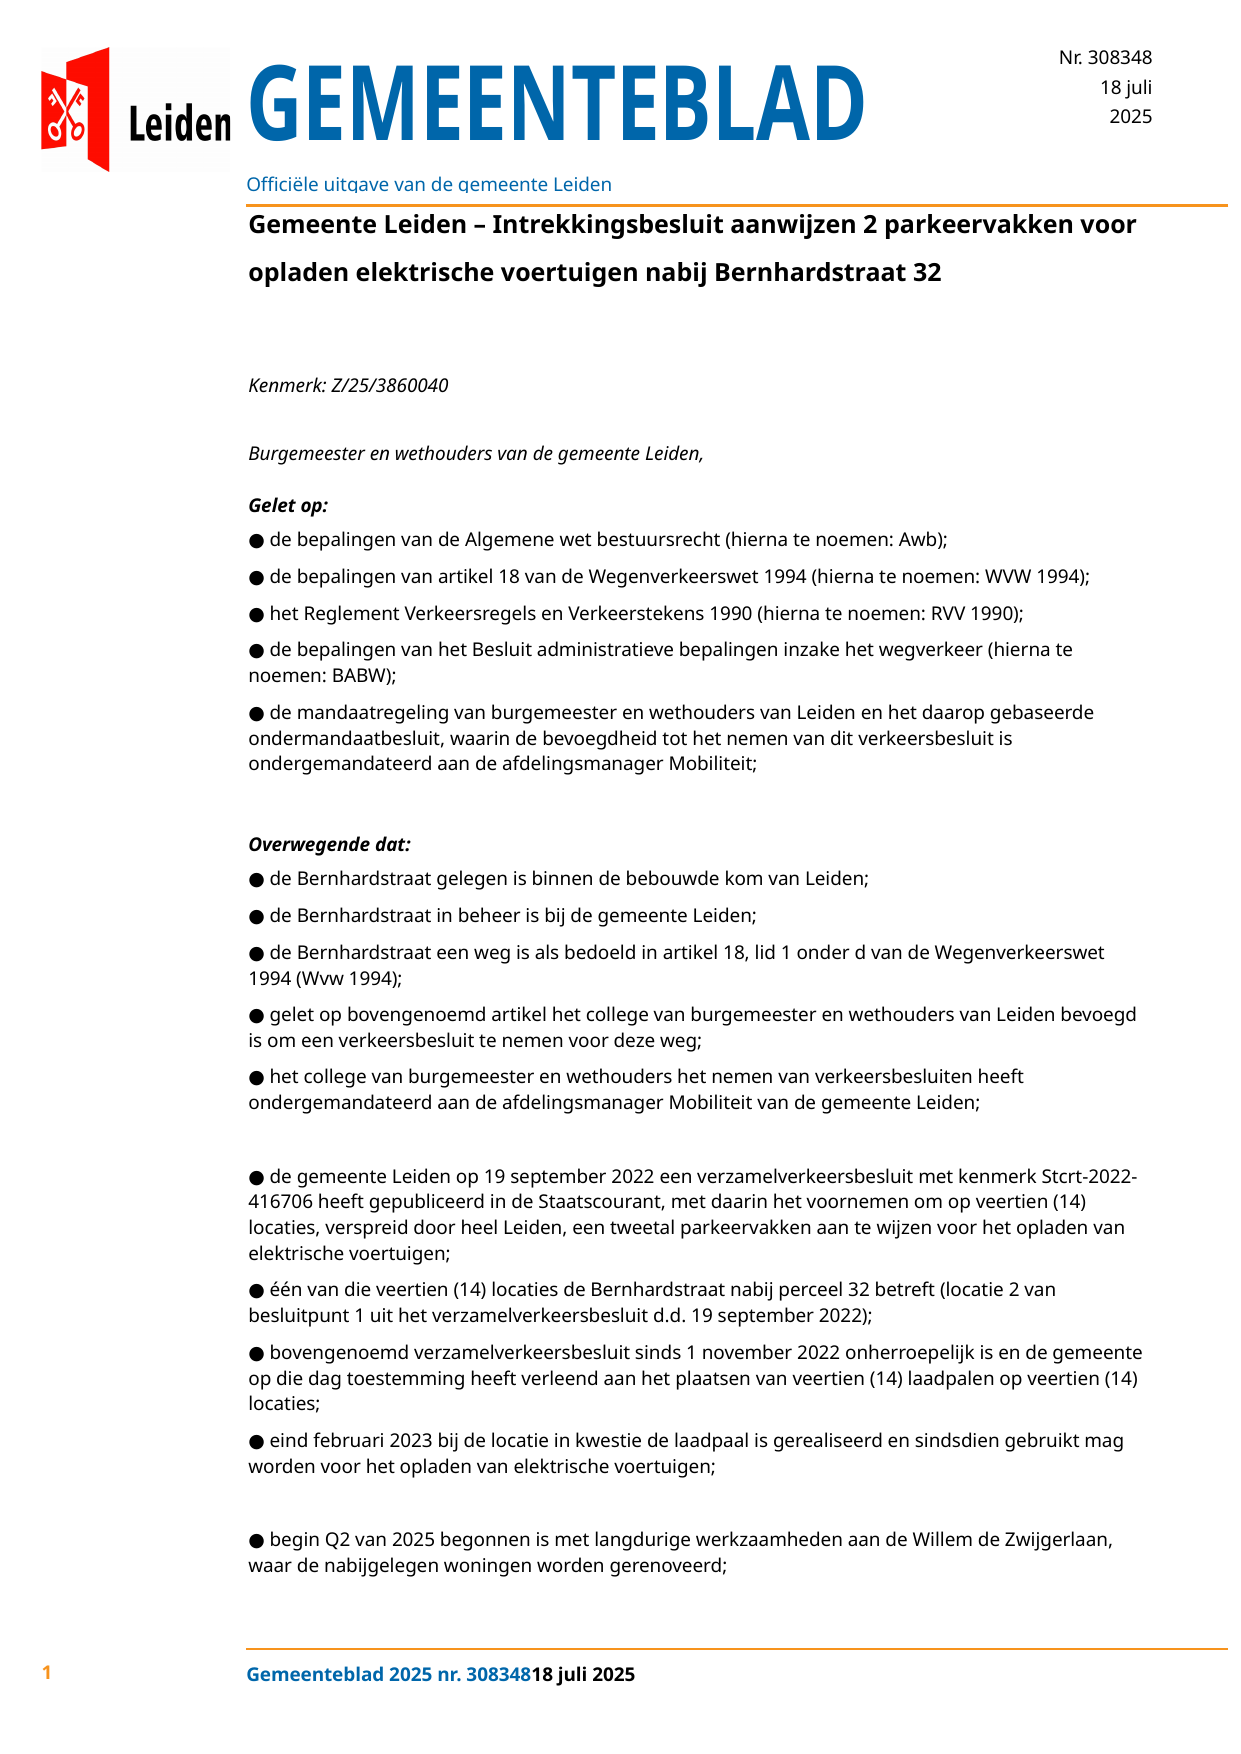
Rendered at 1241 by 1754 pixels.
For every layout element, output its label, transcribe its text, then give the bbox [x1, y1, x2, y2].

text ● het Reglement Verkeersregels en Verkeerstekens 1990 (hierna te noemen: RVV 1990); [248, 600, 1152, 626]
text ● de Bernhardstraat gelegen is binnen de bebouwde kom van Leiden; [248, 866, 1152, 891]
text ● de mandaatregeling van burgemeester en wethouders van Leiden en het daarop gebaseerde ondermandaatbesluit, waarin de bevoegdheid tot het nemen van dit verkeersbesluit is ondergemandateerd aan de afdelingsmanager Mobiliteit; [248, 699, 1152, 776]
text ● gelet op bovengenoemd artikel het college van burgemeester en wethouders van Leiden bevoegd is om een verkeersbesluit te nemen voor deze weg; [248, 1001, 1152, 1053]
text ● de bepalingen van artikel 18 van de Wegenverkeerswet 1994 (hierna te noemen: WVW 1994); [248, 563, 1152, 589]
text ● de bepalingen van de Algemene wet bestuursrecht (hierna te noemen: Awb); [248, 527, 1152, 552]
text ● de gemeente Leiden op 19 september 2022 een verzamelverkeersbesluit met kenmerk Stcrt-2022-416706 heeft gepubliceerd in de Staatscourant, met daarin het voornemen om op veertien (14) locaties, verspreid door heel Leiden, een tweetal parkeervakken aan te wijzen voor het opladen van elektrische voertuigen; [248, 1163, 1152, 1266]
text Gemeente Leiden – Intrekkingsbesluit aanwijzen 2 parkeervakken voor opladen elektrische voertuigen nabij Bernhardstraat 32 [248, 207, 1152, 288]
text ● de bepalingen van het Besluit administratieve bepalingen inzake het wegverkeer (hierna te noemen: BABW); [248, 637, 1152, 688]
text Kenmerk: Z/25/3860040 [248, 372, 1152, 398]
text ● de Bernhardstraat in beheer is bij de gemeente Leiden; [248, 902, 1152, 928]
text ● één van die veertien (14) locaties de Bernhardstraat nabij perceel 32 betreft (locatie 2 van besluitpunt 1 uit het verzamelverkeersbesluit d.d. 19 september 2022); [248, 1277, 1152, 1328]
picture [41, 47, 231, 172]
text ● begin Q2 van 2025 begonnen is met langdurige werkzaamheden aan de Willem de Zwijgerlaan, waar de nabijgelegen woningen worden gerenoveerd; [248, 1526, 1152, 1578]
text ● het college van burgemeester en wethouders het nemen van verkeersbesluiten heeft ondergemandateerd aan de afdelingsmanager Mobiliteit van de gemeente Leiden; [248, 1064, 1152, 1115]
text ● bovengenoemd verzamelverkeersbesluit sinds 1 november 2022 onherroepelijk is en de gemeente op die dag toestemming heeft verleend aan het plaatsen van veertien (14) laadpalen op veertien (14) locaties; [248, 1339, 1152, 1416]
text Overwegende dat: [248, 832, 1152, 857]
text ● eind februari 2023 bij de locatie in kwestie de laadpaal is gerealiseerd en sindsdien gebruikt mag worden voor het opladen van elektrische voertuigen; [248, 1427, 1152, 1479]
text ● de Bernhardstraat een weg is als bedoeld in artikel 18, lid 1 onder d van de Wegenverkeerswet 1994 (Wvw 1994); [248, 939, 1152, 990]
text Gelet op: [248, 492, 1152, 518]
text Burgemeester en wethouders van de gemeente Leiden, [248, 440, 1152, 465]
